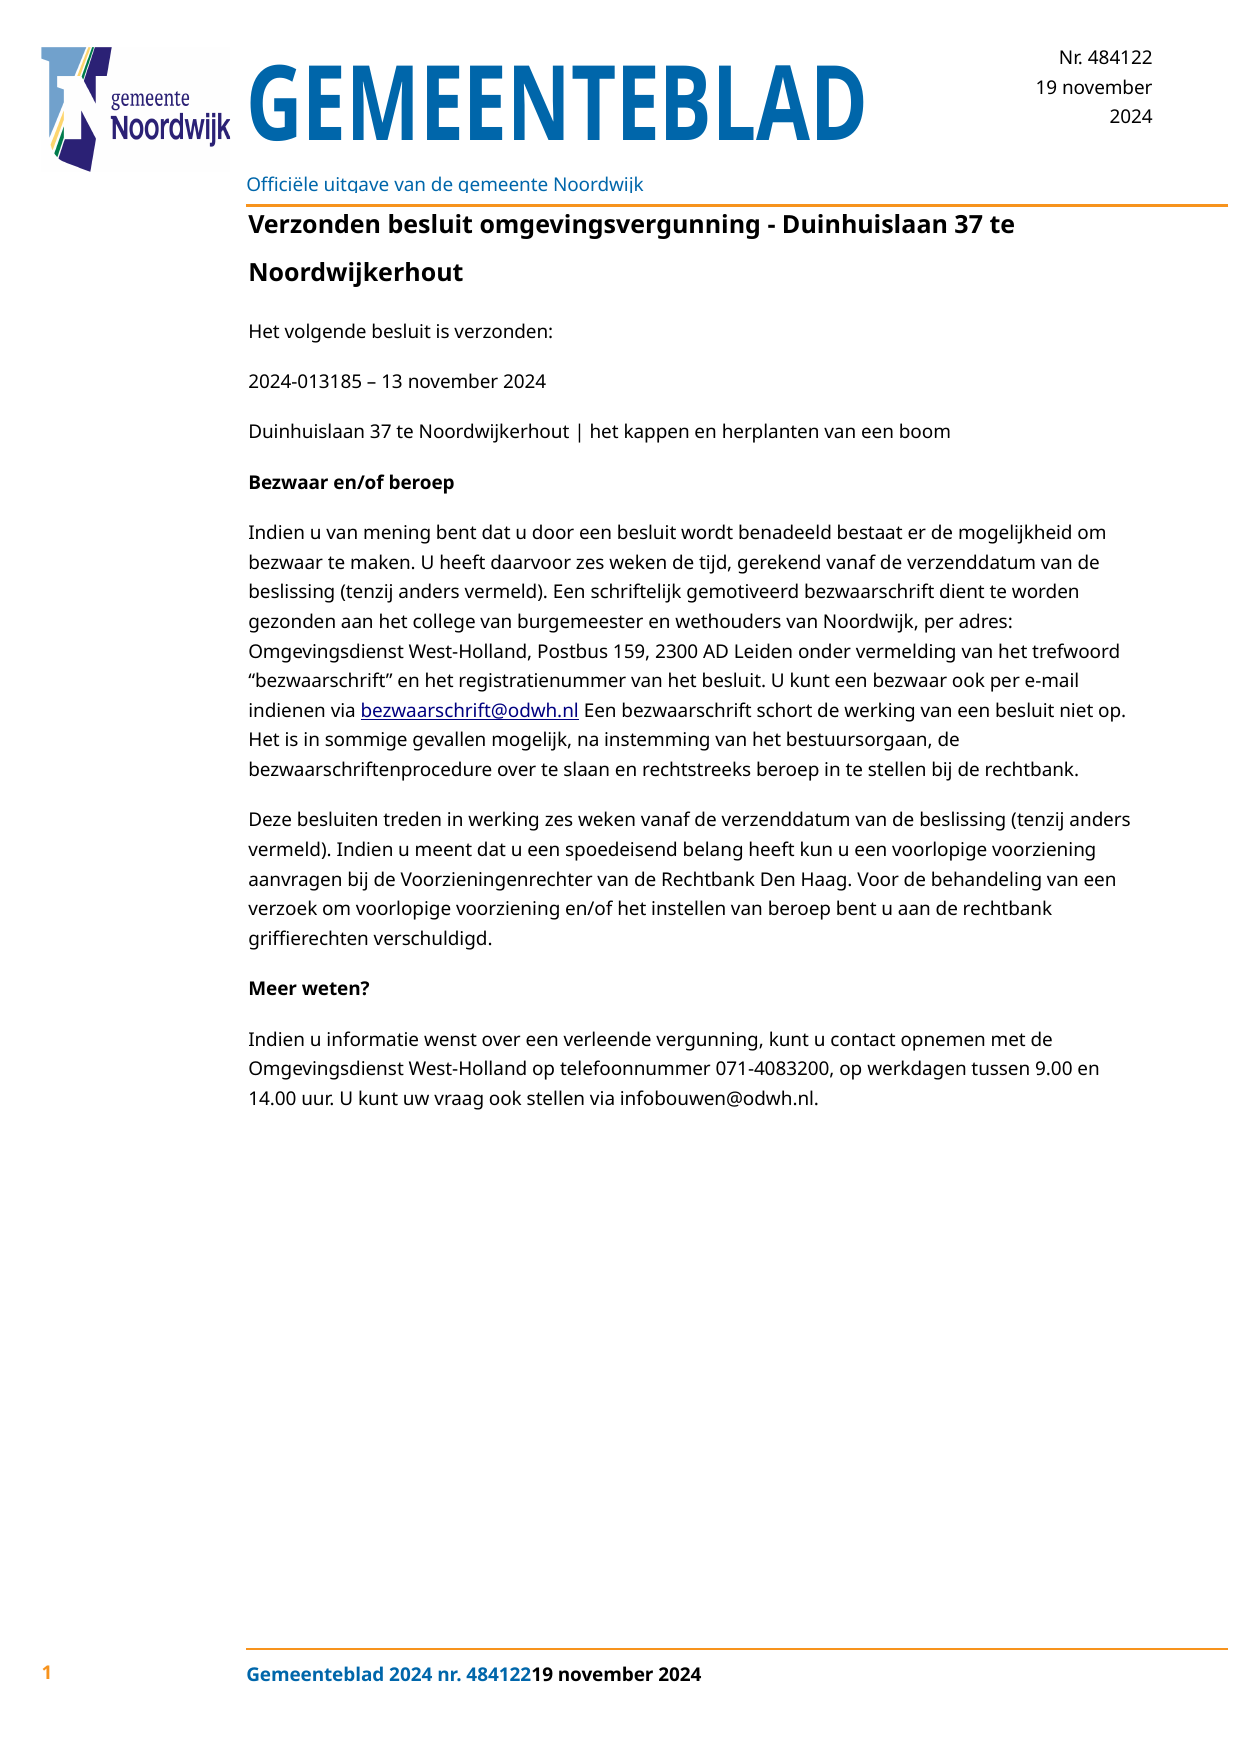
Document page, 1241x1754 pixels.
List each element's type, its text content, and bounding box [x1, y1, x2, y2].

text Duinhuislaan 37 te Noordwijkerhout | het kappen en herplanten van een boom [248, 419, 1152, 444]
text 2024-013185 – 13 november 2024 [248, 368, 1152, 394]
text Verzonden besluit omgevingsvergunning - Duinhuislaan 37 te Noordwijkerhout [248, 207, 1152, 288]
text Meer weten? [248, 975, 1152, 1001]
text Bezwaar en/of beroep [248, 469, 1152, 495]
text Het volgende besluit is verzonden: [248, 318, 1152, 344]
text Deze besluiten treden in werking zes weken vanaf de verzenddatum van de beslissing (tenzij anders vermeld). Indien u meent dat u een spoedeisend belang heeft kun u een voorlopige voorziening aanvragen bij de Voorzieningenrechter van de Rechtbank Den Haag. Voor de behandeling van een verzoek om voorlopige voorziening en/of het instellen van beroep bent u aan de rechtbank griffierechten verschuldigd. [248, 807, 1152, 951]
text Indien u informatie wenst over een verleende vergunning, kunt u contact opnemen met de Omgevingsdienst West-Holland op telefoonnummer 071-4083200, op werkdagen tussen 9.00 en 14.00 uur. U kunt uw vraag ook stellen via infobouwen@odwh.nl. [248, 1026, 1152, 1111]
text Indien u van mening bent dat u door een besluit wordt benadeeld bestaat er de mogelijkheid om bezwaar te maken. U heeft daarvoor zes weken de tijd, gerekend vanaf de verzenddatum van de beslissing (tenzij anders vermeld). Een schriftelijk gemotiveerd bezwaarschrift dient te worden gezonden aan het college van burgemeester en wethouders van Noordwijk, per adres: Omgevingsdienst West-Holland, Postbus 159, 2300 AD Leiden onder vermelding van het trefwoord “bezwaarschrift” en het registratienummer van het besluit. U kunt een bezwaar ook per e-mail indienen via bezwaarschrift@odwh.nl Een bezwaarschrift schort de werking van een besluit niet op. Het is in sommige gevallen mogelijk, na instemming van het bestuursorgaan, de bezwaarschriftenprocedure over te slaan en rechtstreeks beroep in te stellen bij de rechtbank. [248, 519, 1152, 782]
picture [41, 47, 231, 172]
